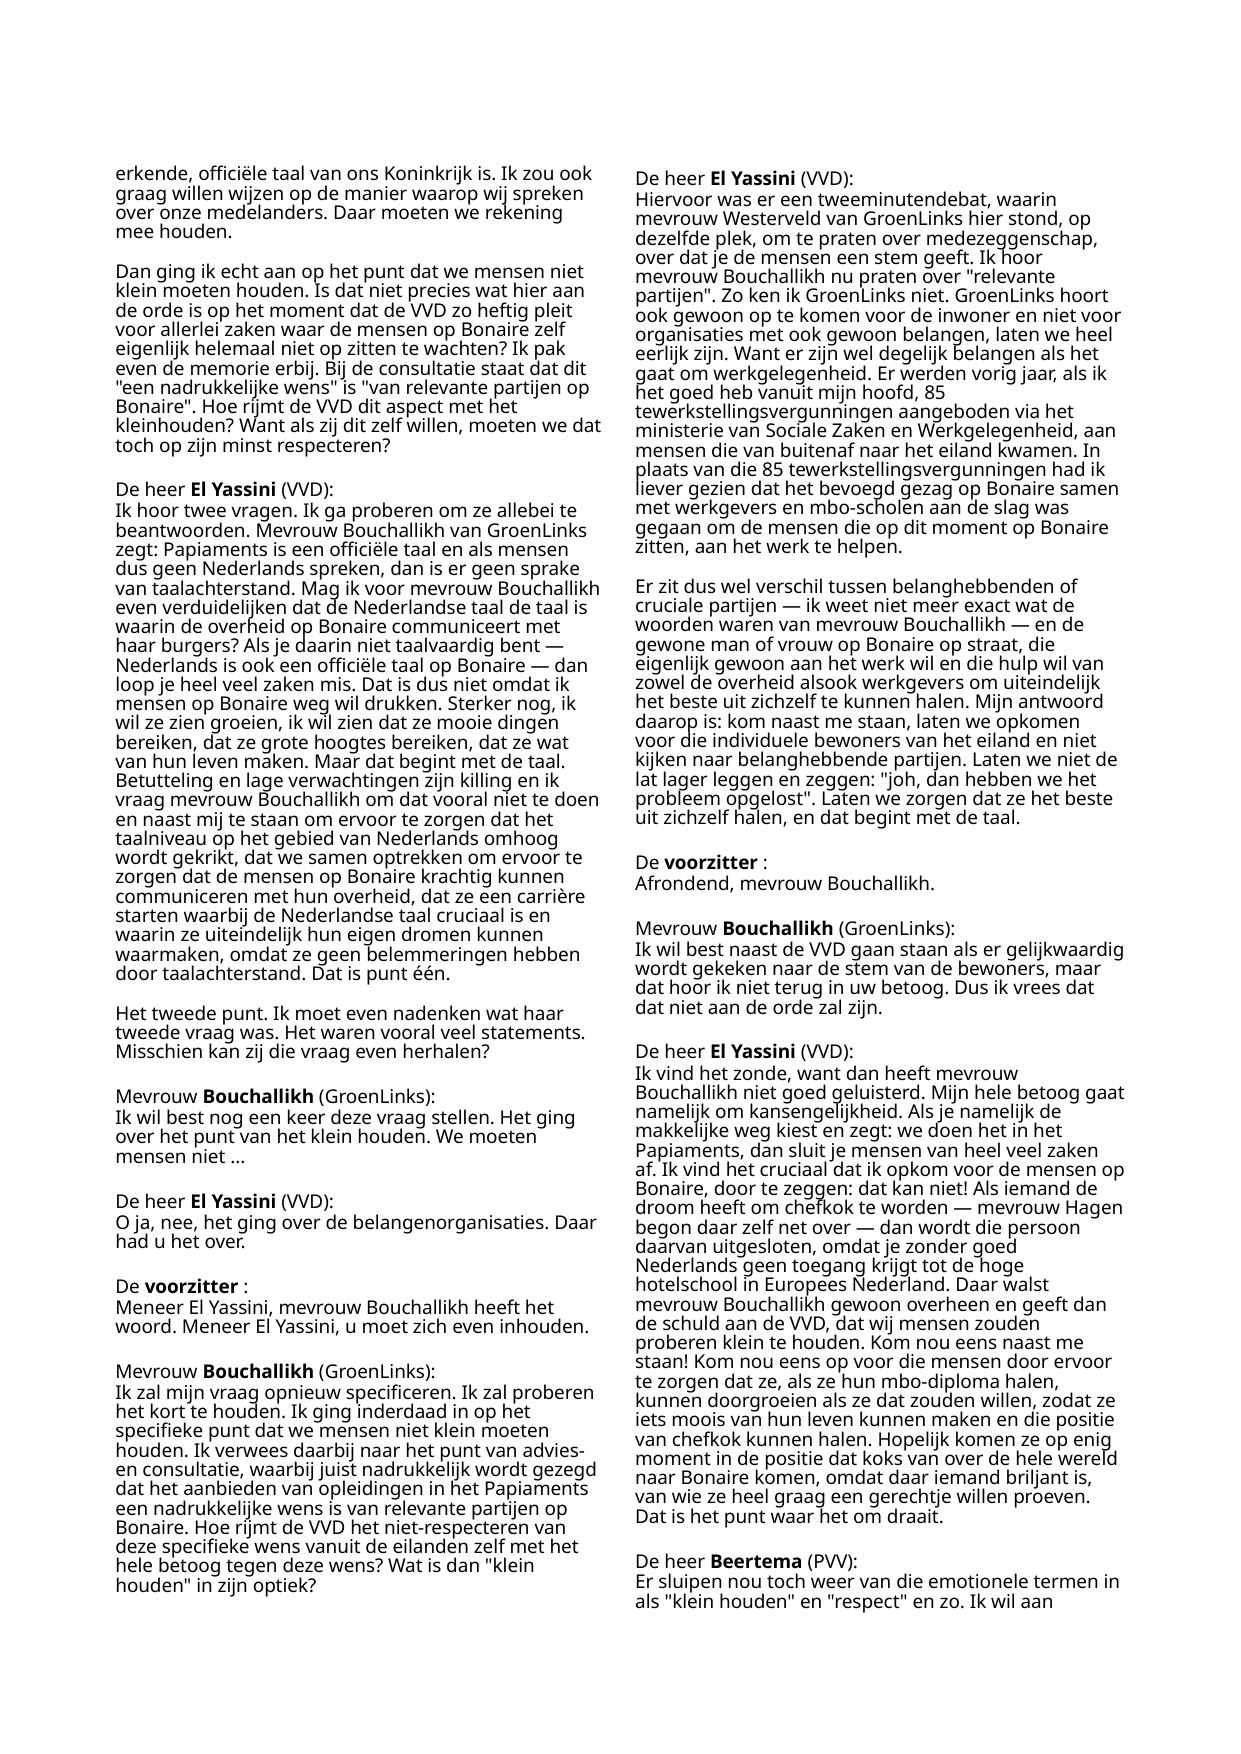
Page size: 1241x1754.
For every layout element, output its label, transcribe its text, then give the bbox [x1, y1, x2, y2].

text Meneer El Yassini, mevrouw Bouchallikh heeft het woord. Meneer El Yassini, u moet zich even inhouden. [115, 1299, 605, 1337]
text Hiervoor was er een tweeminutendebat, waarin mevrouw Westerveld van GroenLinks hier stond, op dezelfde plek, om te praten over medezeggenschap, over dat je de mensen een stem geeft. Ik hoor mevrouw Bouchallikh nu praten over "relevante partijen". Zo ken ik GroenLinks niet. GroenLinks hoort ook gewoon op te komen voor de inwoner en niet voor organisaties met ook gewoon belangen, laten we heel eerlijk zijn. Want er zijn wel degelijk belangen als het gaat om werkgelegenheid. Er werden vorig jaar, als ik het goed heb vanuit mijn hoofd, 85 tewerkstellingsvergunningen aangeboden via het ministerie van Sociale Zaken en Werkgelegenheid, aan mensen die van buitenaf naar het eiland kwamen. In plaats van die 85 tewerkstellingsvergunningen had ik liever gezien dat het bevoegd gezag op Bonaire samen met werkgevers en mbo-scholen aan de slag was gegaan om de mensen die op dit moment op Bonaire zitten, aan het werk te helpen. [635, 191, 1125, 557]
text Het tweede punt. Ik moet even nadenken wat haar tweede vraag was. Het waren vooral veel statements. Misschien kan zij die vraag even herhalen? [115, 1005, 605, 1063]
text Mevrouw Bouchallikh (GroenLinks): [115, 1358, 605, 1384]
text De heer El Yassini (VVD): [115, 477, 605, 502]
text Er sluipen nou toch weer van die emotionele termen in als "klein houden" en "respect" en zo. Ik wil aan [635, 1573, 1125, 1612]
text Er zit dus wel verschil tussen belanghebbenden of cruciale partijen — ik weet niet meer exact wat de woorden waren van mevrouw Bouchallikh — en de gewone man of vrouw op Bonaire op straat, die eigenlijk gewoon aan het werk wil en die hulp wil van zowel de overheid alsook werkgevers om uiteindelijk het beste uit zichzelf te kunnen halen. Mijn antwoord daarop is: kom naast me staan, laten we opkomen voor die individuele bewoners van het eiland en niet kijken naar belanghebbende partijen. Laten we niet de lat lager leggen en zeggen: "joh, dan hebben we het probleem opgelost". Laten we zorgen dat ze het beste uit zichzelf halen, en dat begint met de taal. [635, 578, 1125, 828]
text Ik zal mijn vraag opnieuw specificeren. Ik zal proberen het kort te houden. Ik ging inderdaad in op het specifieke punt dat we mensen niet klein moeten houden. Ik verwees daarbij naar het punt van advies- en consultatie, waarbij juist nadrukkelijk wordt gezegd dat het aanbieden van opleidingen in het Papiaments een nadrukkelijke wens is van relevante partijen op Bonaire. Hoe rijmt de VVD het niet-respecteren van deze specifieke wens vanuit de eilanden zelf met het hele betoog tegen deze wens? Wat is dan "klein houden" in zijn optiek? [115, 1384, 605, 1596]
text Dan ging ik echt aan op het punt dat we mensen niet klein moeten houden. Is dat niet precies wat hier aan de orde is op het moment dat de VVD zo heftig pleit voor allerlei zaken waar de mensen op Bonaire zelf eigenlijk helemaal niet op zitten te wachten? Ik pak even de memorie erbij. Bij de consultatie staat dat dit "een nadrukkelijke wens" is "van relevante partijen op Bonaire". Hoe rijmt de VVD dit aspect met het kleinhouden? Want als zij dit zelf willen, moeten we dat toch op zijn minst respecteren? [115, 263, 605, 456]
text O ja, nee, het ging over de belangenorganisaties. Daar had u het over. [115, 1214, 605, 1252]
text De heer El Yassini (VVD): [635, 165, 1125, 191]
text Ik hoor twee vragen. Ik ga proberen om ze allebei te beantwoorden. Mevrouw Bouchallikh van GroenLinks zegt: Papiaments is een officiële taal en als mensen dus geen Nederlands spreken, dan is er geen sprake van taalachterstand. Mag ik voor mevrouw Bouchallikh even verduidelijken dat de Nederlandse taal de taal is waarin de overheid op Bonaire communiceert met haar burgers? Als je daarin niet taalvaardig bent — Nederlands is ook een officiële taal op Bonaire — dan loop je heel veel zaken mis. Dat is dus niet omdat ik mensen op Bonaire weg wil drukken. Sterker nog, ik wil ze zien groeien, ik wil zien dat ze mooie dingen bereiken, dat ze grote hoogtes bereiken, dat ze wat van hun leven maken. Maar dat begint met de taal. Betutteling en lage verwachtingen zijn killing en ik vraag mevrouw Bouchallikh om dat vooral niet te doen en naast mij te staan om ervoor te zorgen dat het taalniveau op het gebied van Nederlands omhoog wordt gekrikt, dat we samen optrekken om ervoor te zorgen dat de mensen op Bonaire krachtig kunnen communiceren met hun overheid, dat ze een carrière starten waarbij de Nederlandse taal cruciaal is en waarin ze uiteindelijk hun eigen dromen kunnen waarmaken, omdat ze geen belemmeringen hebben door taalachterstand. Dat is punt één. [115, 502, 605, 984]
text De voorzitter : [115, 1273, 605, 1299]
text Ik vind het zonde, want dan heeft mevrouw Bouchallikh niet goed geluisterd. Mijn hele betoog gaat namelijk om kansengelijkheid. Als je namelijk de makkelijke weg kiest en zegt: we doen het in het Papiaments, dan sluit je mensen van heel veel zaken af. Ik vind het cruciaal dat ik opkom voor de mensen op Bonaire, door te zeggen: dat kan niet! Als iemand de droom heeft om chefkok te worden — mevrouw Hagen begon daar zelf net over — dan wordt die persoon daarvan uitgesloten, omdat je zonder goed Nederlands geen toegang krijgt tot de hoge hotelschool in Europees Nederland. Daar walst mevrouw Bouchallikh gewoon overheen en geeft dan de schuld aan de VVD, dat wij mensen zouden proberen klein te houden. Kom nou eens naast me staan! Kom nou eens op voor die mensen door ervoor te zorgen dat ze, als ze hun mbo-diploma halen, kunnen doorgroeien als ze dat zouden willen, zodat ze iets moois van hun leven kunnen maken en die positie van chefkok kunnen halen. Hopelijk komen ze op enig moment in de positie dat koks van over de hele wereld naar Bonaire komen, omdat daar iemand briljant is, van wie ze heel graag een gerechtje willen proeven. Dat is het punt waar het om draait. [635, 1064, 1125, 1527]
text De heer El Yassini (VVD): [115, 1188, 605, 1214]
text Afrondend, mevrouw Bouchallikh. [635, 875, 1125, 894]
text Mevrouw Bouchallikh (GroenLinks): [115, 1083, 605, 1109]
text De voorzitter : [635, 849, 1125, 875]
text De heer El Yassini (VVD): [635, 1039, 1125, 1064]
text erkende, officiële taal van ons Koninkrijk is. Ik zou ook graag willen wijzen op de manier waarop wij spreken over onze medelanders. Daar moeten we rekening mee houden. [115, 165, 605, 242]
text Ik wil best nog een keer deze vraag stellen. Het ging over het punt van het klein houden. We moeten mensen niet ... [115, 1109, 605, 1167]
text Ik wil best naast de VVD gaan staan als er gelijkwaardig wordt gekeken naar de stem van de bewoners, maar dat hoor ik niet terug in uw betoog. Dus ik vrees dat dat niet aan de orde zal zijn. [635, 941, 1125, 1018]
text Mevrouw Bouchallikh (GroenLinks): [635, 915, 1125, 941]
text De heer Beertema (PVV): [635, 1548, 1125, 1573]
